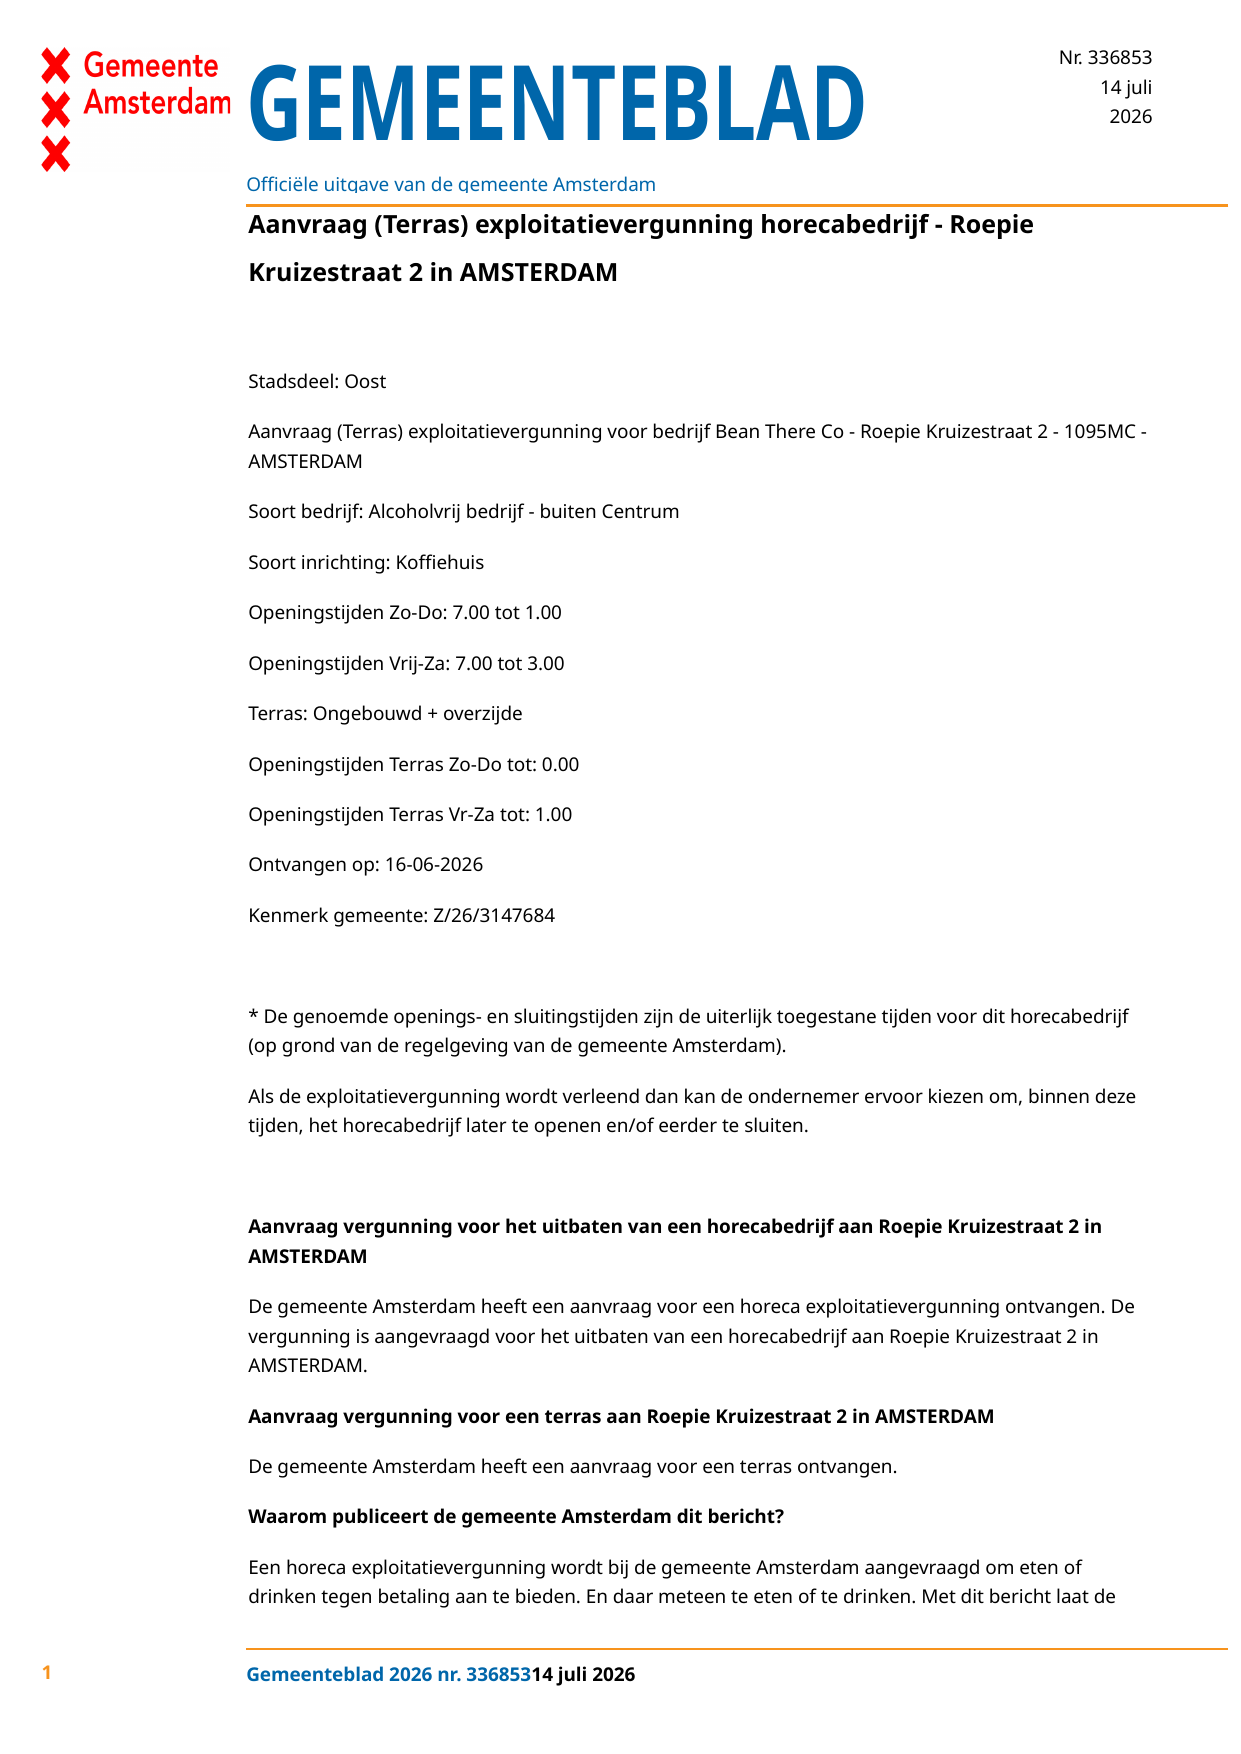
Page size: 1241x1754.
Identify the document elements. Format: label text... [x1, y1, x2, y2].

text Een horeca exploitatievergunning wordt bij de gemeente Amsterdam aangevraagd om eten of drinken tegen betaling aan te bieden. En daar meteen te eten of te drinken. Met dit bericht laat de [248, 1554, 1152, 1609]
text Als de exploitatievergunning wordt verleend dan kan de ondernemer ervoor kiezen om, binnen deze tijden, het horecabedrijf later te openen en/of eerder te sluiten. [248, 1083, 1152, 1138]
text Aanvraag vergunning voor het uitbaten van een horecabedrijf aan Roepie Kruizestraat 2 in AMSTERDAM [248, 1213, 1152, 1269]
text Openingstijden Terras Vr-Za tot: 1.00 [248, 801, 1152, 827]
text Terras: Ongebouwd + overzijde [248, 700, 1152, 726]
picture [41, 47, 231, 172]
text Ontvangen op: 16-06-2026 [248, 852, 1152, 877]
text Soort inrichting: Koffiehuis [248, 549, 1152, 575]
text De gemeente Amsterdam heeft een aanvraag voor een horeca exploitatievergunning ontvangen. De vergunning is aangevraagd voor het uitbaten van een horecabedrijf aan Roepie Kruizestraat 2 in AMSTERDAM. [248, 1293, 1152, 1378]
text Openingstijden Terras Zo-Do tot: 0.00 [248, 751, 1152, 777]
text Waarom publiceert de gemeente Amsterdam dit bericht? [248, 1504, 1152, 1529]
text Aanvraag vergunning voor een terras aan Roepie Kruizestraat 2 in AMSTERDAM [248, 1403, 1152, 1429]
text Aanvraag (Terras) exploitatievergunning horecabedrijf - Roepie Kruizestraat 2 in AMSTERDAM [248, 207, 1152, 288]
text Openingstijden Zo-Do: 7.00 tot 1.00 [248, 599, 1152, 625]
text De gemeente Amsterdam heeft een aanvraag voor een terras ontvangen. [248, 1453, 1152, 1479]
text * De genoemde openings- en sluitingstijden zijn de uiterlijk toegestane tijden voor dit horecabedrijf (op grond van de regelgeving van de gemeente Amsterdam). [248, 1003, 1152, 1058]
text Aanvraag (Terras) exploitatievergunning voor bedrijf Bean There Co - Roepie Kruizestraat 2 - 1095MC - AMSTERDAM [248, 419, 1152, 474]
text Soort bedrijf: Alcoholvrij bedrijf - buiten Centrum [248, 499, 1152, 524]
text Openingstijden Vrij-Za: 7.00 tot 3.00 [248, 650, 1152, 676]
text Kenmerk gemeente: Z/26/3147684 [248, 902, 1152, 928]
text Stadsdeel: Oost [248, 368, 1152, 394]
